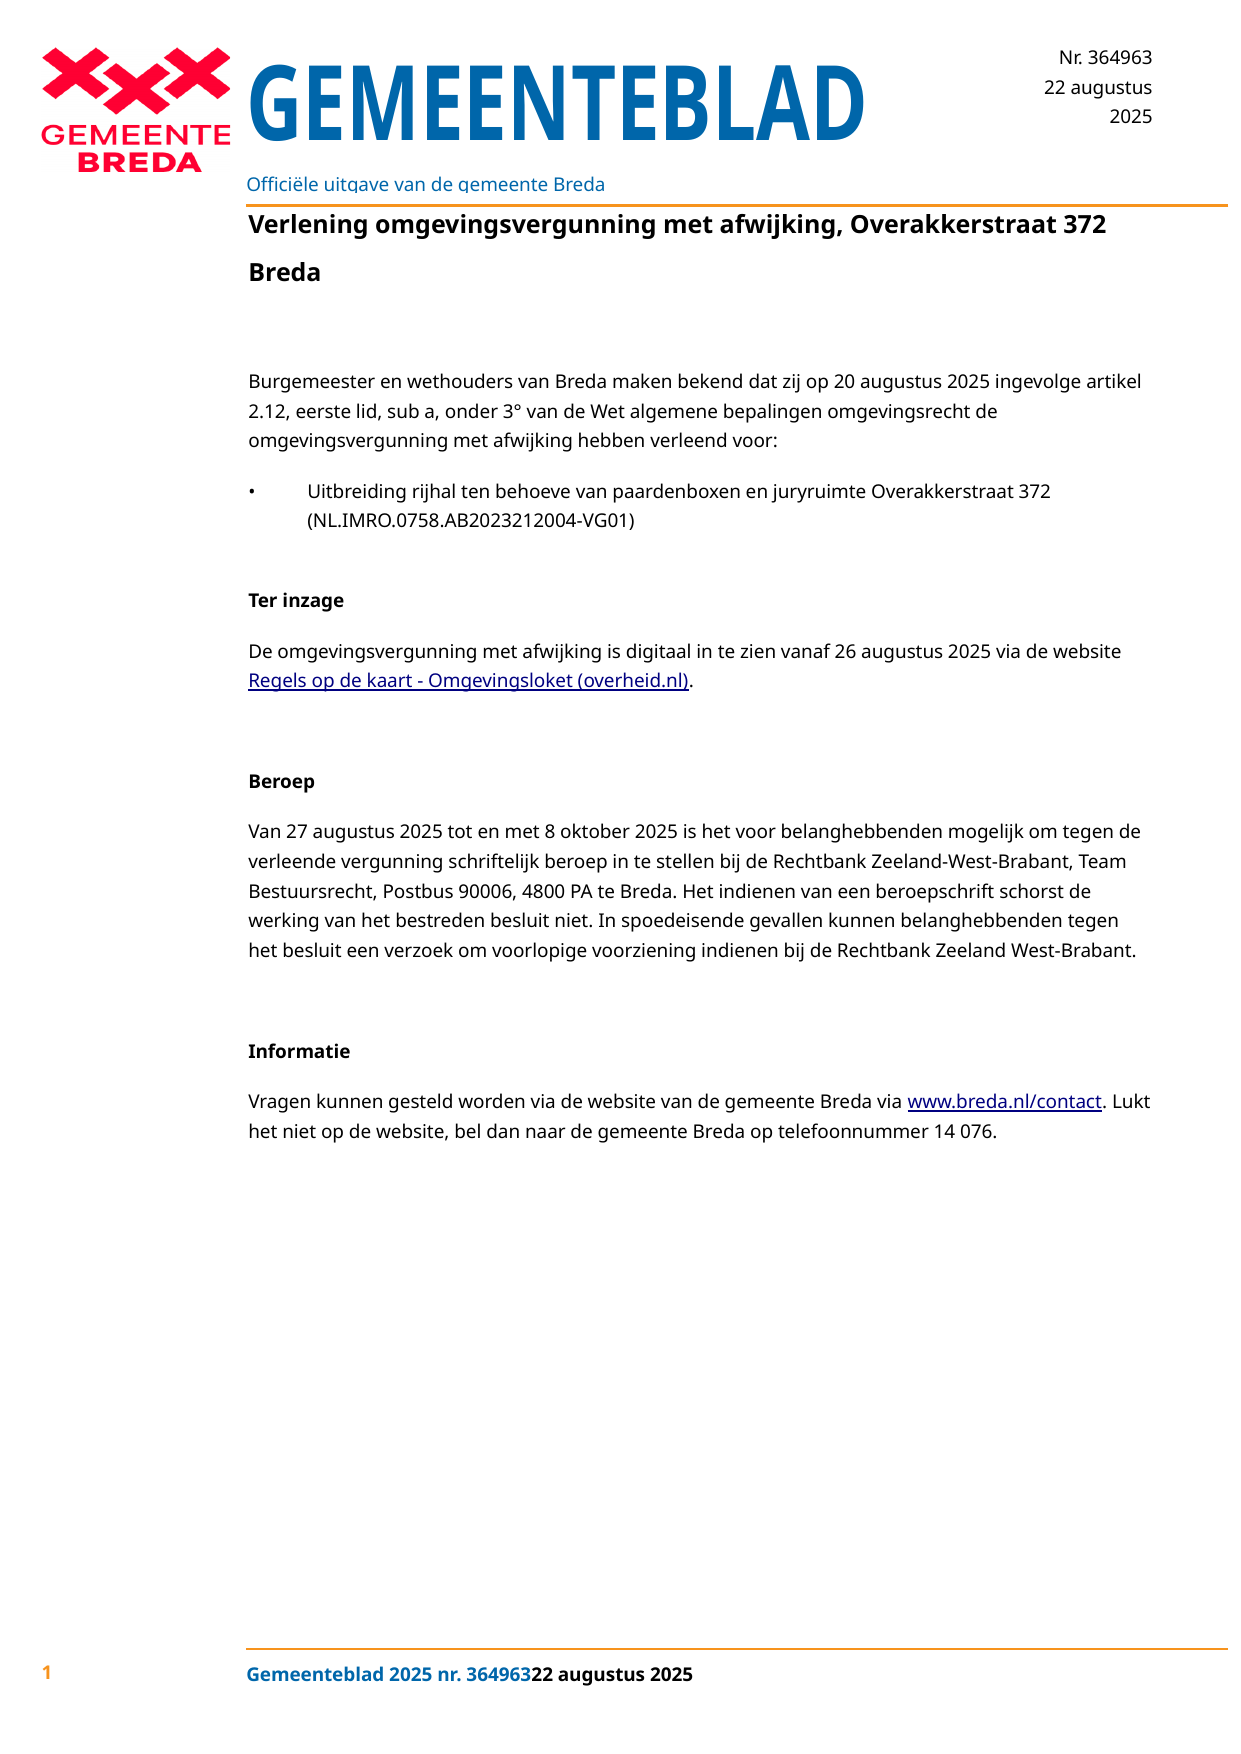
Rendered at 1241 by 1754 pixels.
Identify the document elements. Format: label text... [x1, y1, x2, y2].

text Vragen kunnen gesteld worden via de website van de gemeente Breda via www.breda.nl/contact. Lukt het niet op de website, bel dan naar de gemeente Breda op telefoonnummer 14 076. [248, 1088, 1152, 1144]
text Burgemeester en wethouders van Breda maken bekend dat zij op 20 augustus 2025 ingevolge artikel 2.12, eerste lid, sub a, onder 3° van de Wet algemene bepalingen omgevingsrecht de omgevingsvergunning met afwijking hebben verleend voor: [248, 368, 1152, 453]
text De omgevingsvergunning met afwijking is digitaal in te zien vanaf 26 augustus 2025 via de website Regels op de kaart - Omgevingsloket (overheid.nl). [248, 638, 1152, 693]
picture [41, 47, 231, 172]
text Informatie [248, 1038, 1152, 1064]
text Beroep [248, 768, 1152, 794]
text Verlening omgevingsvergunning met afwijking, Overakkerstraat 372 Breda [248, 207, 1152, 288]
list Uitbreiding rijhal ten behoeve van paardenboxen en juryruimte Overakkerstraat 372 (NL.IMRO.0758.AB2023212004-VG01) [248, 478, 1152, 533]
text Van 27 augustus 2025 tot en met 8 oktober 2025 is het voor belanghebbenden mogelijk om tegen de verleende vergunning schriftelijk beroep in te stellen bij de Rechtbank Zeeland-West-Brabant, Team Bestuursrecht, Postbus 90006, 4800 PA te Breda. Het indienen van een beroepschrift schorst de werking van het bestreden besluit niet. In spoedeisende gevallen kunnen belanghebbenden tegen het besluit een verzoek om voorlopige voorziening indienen bij de Rechtbank Zeeland West-Brabant. [248, 819, 1152, 963]
text Ter inzage [248, 587, 1152, 613]
